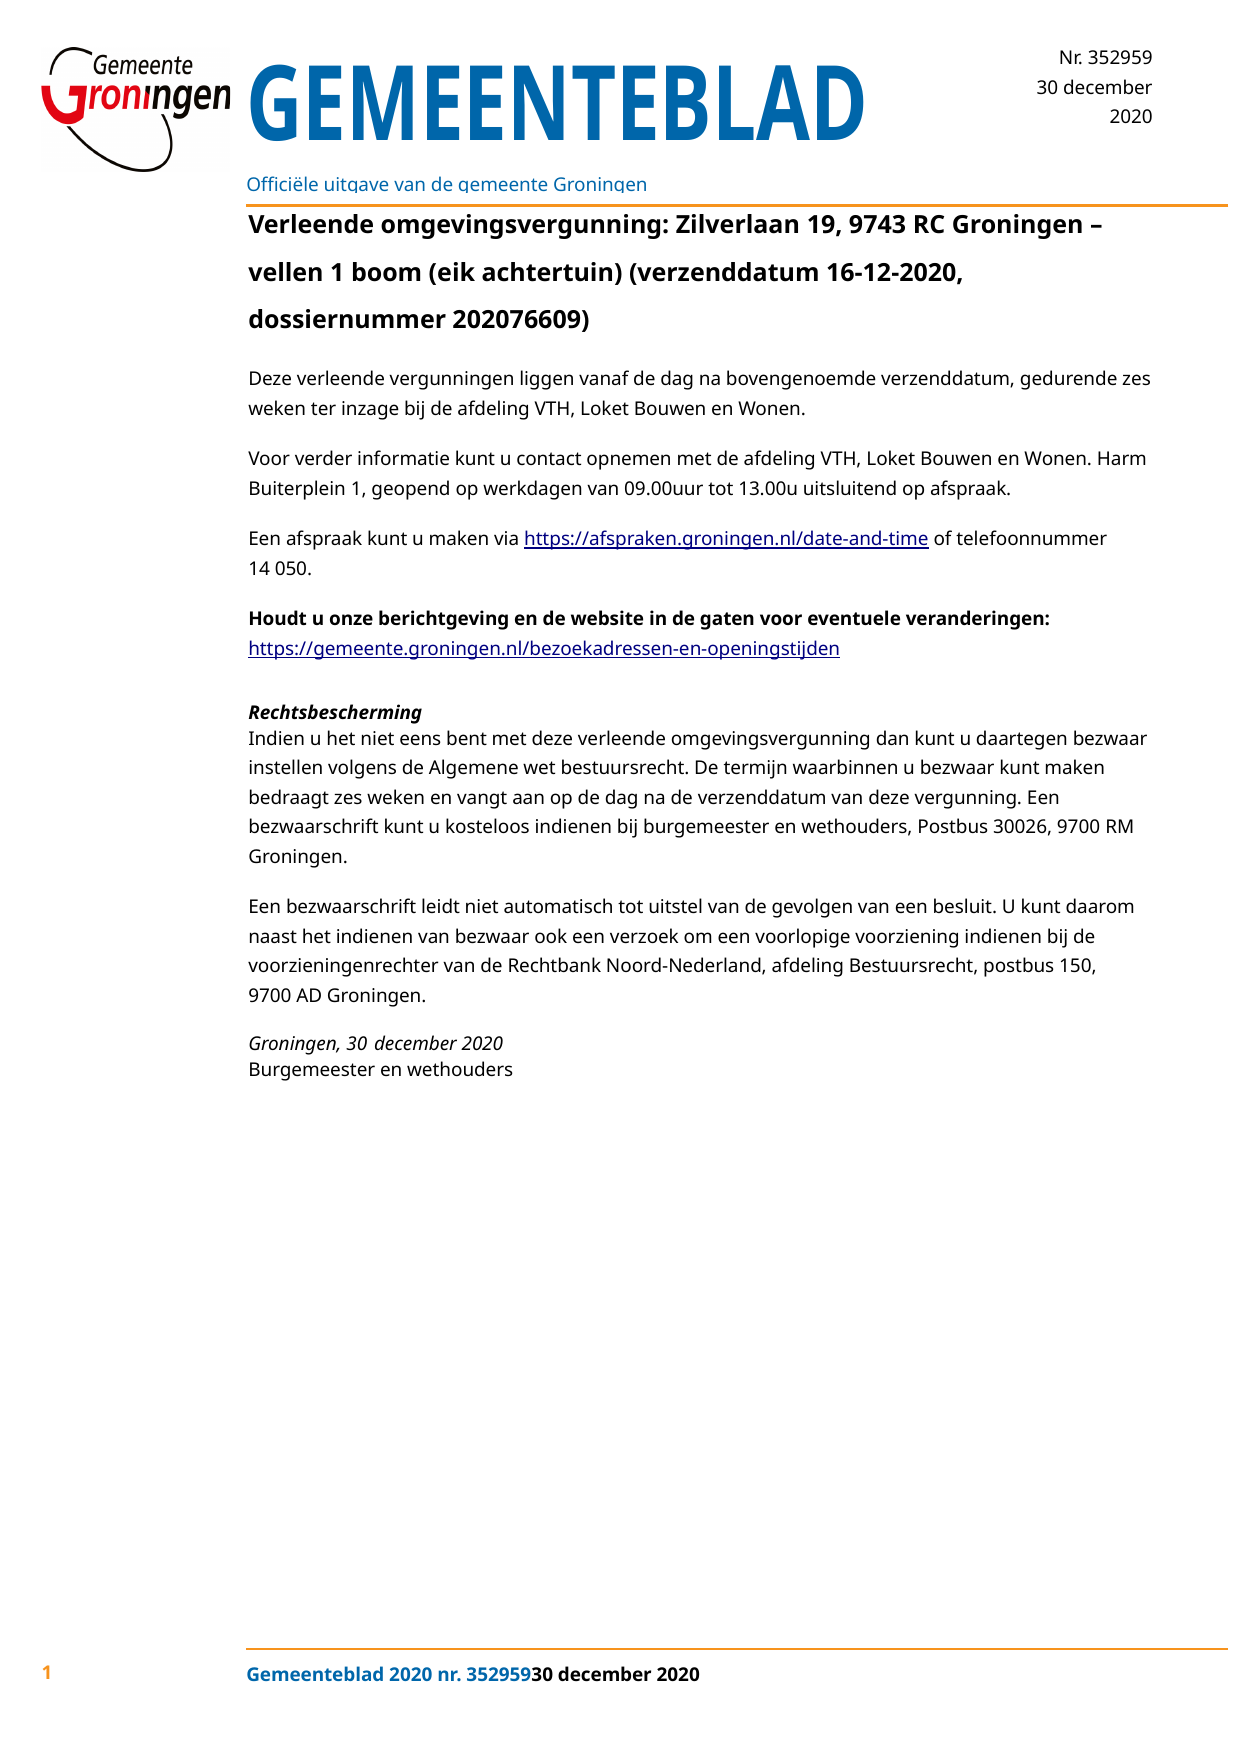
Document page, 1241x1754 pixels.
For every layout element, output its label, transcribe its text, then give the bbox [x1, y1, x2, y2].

text Voor verder informatie kunt u contact opnemen met de afdeling VTH, Loket Bouwen en Wonen. Harm Buiterplein 1, geopend op werkdagen van 09.00uur tot 13.00u uitsluitend op afspraak. [248, 446, 1152, 501]
text Houdt u onze berichtgeving en de website in de gaten voor eventuele veranderingen: https://gemeente.groningen.nl/bezoekadressen-en-openingstijden [248, 606, 1152, 661]
text Deze verleende vergunningen liggen vanaf de dag na bovengenoemde verzenddatum, gedurende zes weken ter inzage bij de afdeling VTH, Loket Bouwen en Wonen. [248, 366, 1152, 421]
text Rechtsbescherming [248, 699, 1152, 725]
text Groningen, 30 december 2020 [248, 1030, 1152, 1056]
text Een afspraak kunt u maken via https://afspraken.groningen.nl/date-and-time of telefoonnummer 14 050. [248, 526, 1152, 581]
text Burgemeester en wethouders [248, 1056, 1152, 1082]
text Een bezwaarschrift leidt niet automatisch tot uitstel van de gevolgen van een besluit. U kunt daarom naast het indienen van bezwaar ook een verzoek om een voorlopige voorziening indienen bij de voorzieningenrechter van de Rechtbank Noord-Nederland, afdeling Bestuursrecht, postbus 150, 9700 AD Groningen. [248, 893, 1152, 1008]
text Verleende omgevingsvergunning: Zilverlaan 19, 9743 RC Groningen – vellen 1 boom (eik achtertuin) (verzenddatum 16-12-2020, dossiernummer 202076609) [248, 207, 1152, 336]
picture [41, 47, 231, 172]
text Indien u het niet eens bent met deze verleende omgevingsvergunning dan kunt u daartegen bezwaar instellen volgens de Algemene wet bestuursrecht. De termijn waarbinnen u bezwaar kunt maken bedraagt zes weken en vangt aan op de dag na de verzenddatum van deze vergunning. Een bezwaarschrift kunt u kosteloos indienen bij burgemeester en wethouders, Postbus 30026, 9700 RM Groningen. [248, 725, 1152, 869]
